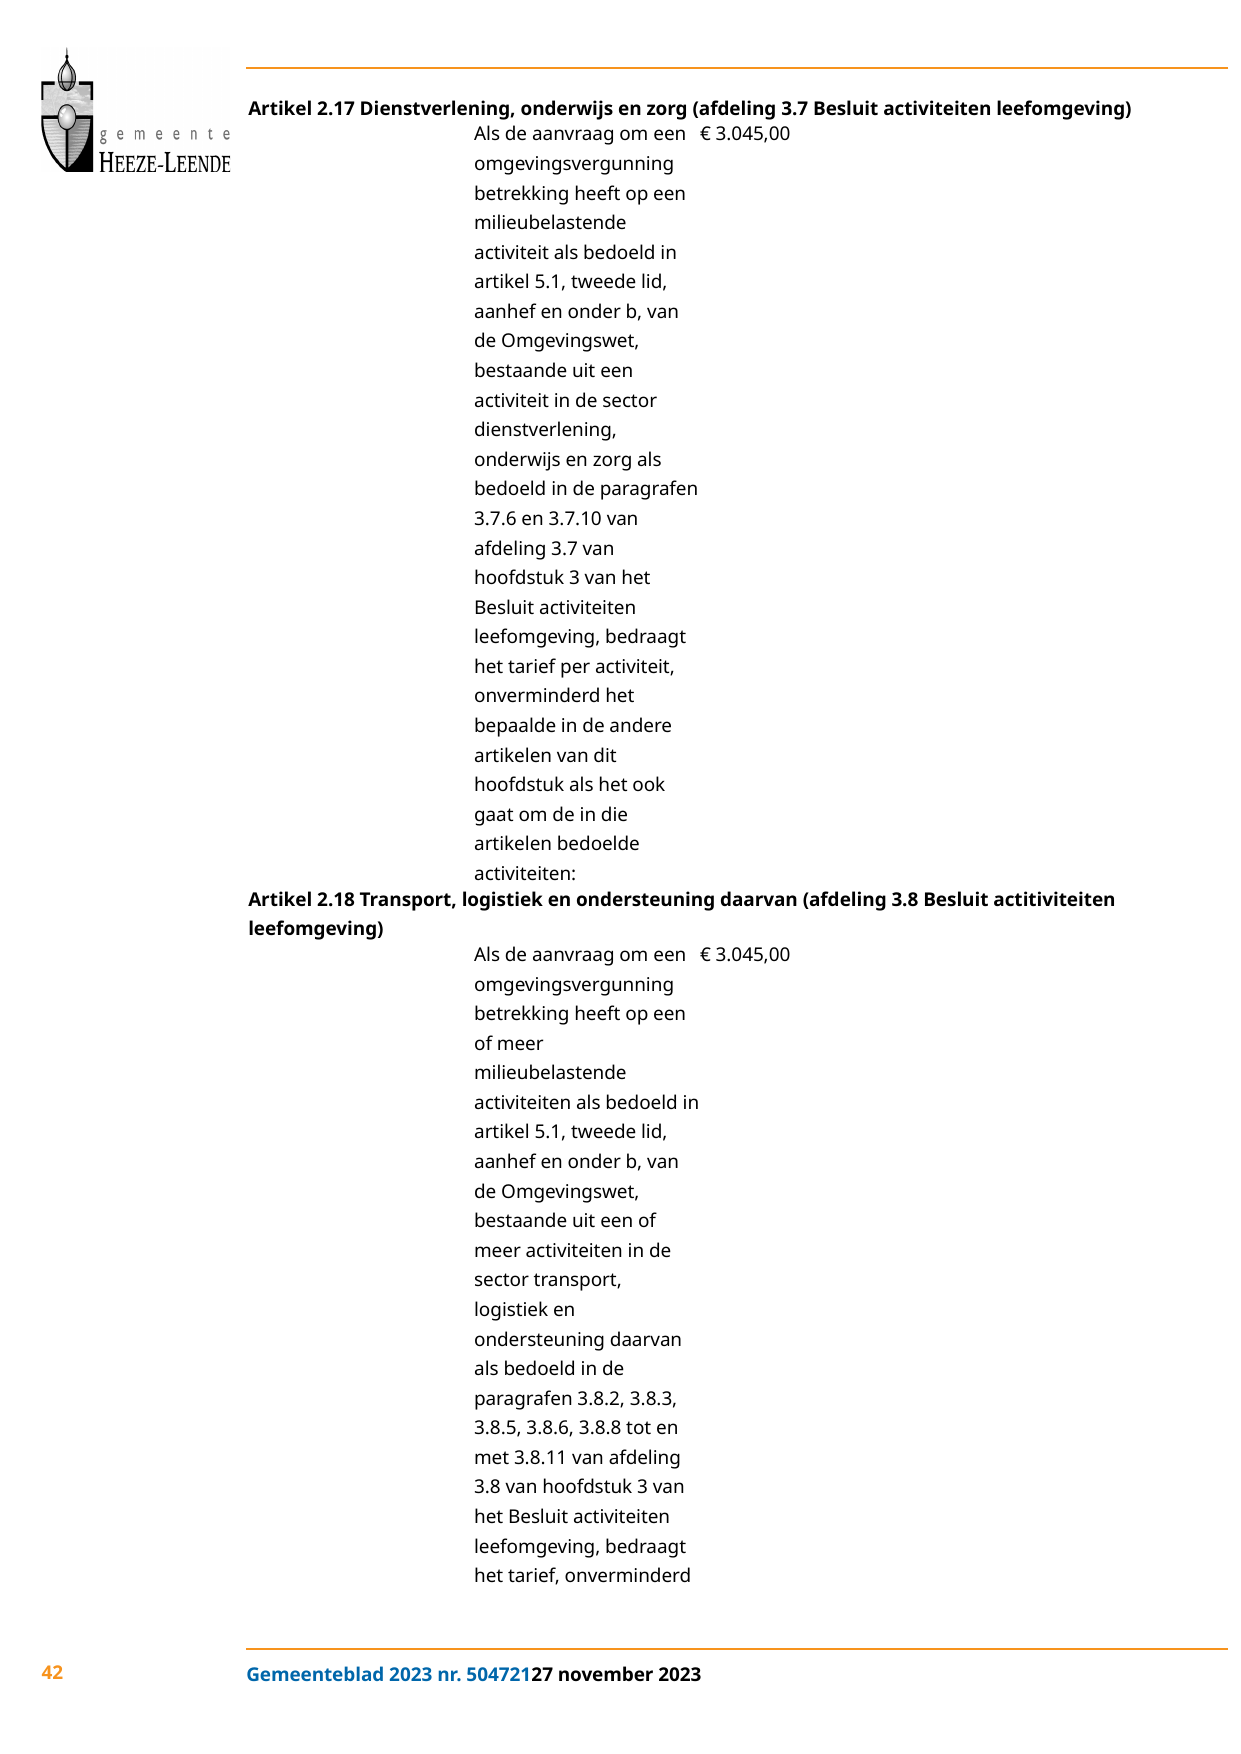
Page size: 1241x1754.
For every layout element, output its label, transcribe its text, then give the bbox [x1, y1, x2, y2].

table_cell € 3.045,00 [700, 941, 926, 1588]
table_cell [926, 941, 1152, 1588]
table_cell Artikel 2.18 Transport, logistiek en ondersteuning daarvan (afdeling 3.8 Besluit actitiviteiten leefomgeving) [248, 886, 1152, 941]
picture [41, 47, 231, 172]
table_cell € 3.045,00 [700, 121, 926, 886]
table_cell [248, 121, 474, 886]
table_cell Als de aanvraag om een omgevingsvergunning betrekking heeft op een milieubelastende activiteit als bedoeld in artikel 5.1, tweede lid, aanhef en onder b, van de Omgevingswet, bestaande uit een activiteit in de sector dienstverlening, onderwijs en zorg als bedoeld in de paragrafen 3.7.6 en 3.7.10 van afdeling 3.7 van hoofdstuk 3 van het Besluit activiteiten leefomgeving, bedraagt het tarief per activiteit, onverminderd het bepaalde in de andere artikelen van dit hoofdstuk als het ook gaat om de in die artikelen bedoelde activiteiten: [474, 121, 700, 886]
table_cell [926, 121, 1152, 886]
table_cell Artikel 2.17 Dienstverlening, onderwijs en zorg (afdeling 3.7 Besluit activiteiten leefomgeving) [248, 95, 1152, 121]
table_cell [248, 941, 474, 1588]
table_cell Als de aanvraag om een omgevingsvergunning betrekking heeft op een of meer milieubelastende activiteiten als bedoeld in artikel 5.1, tweede lid, aanhef en onder b, van de Omgevingswet, bestaande uit een of meer activiteiten in de sector transport, logistiek en ondersteuning daarvan als bedoeld in de paragrafen 3.8.2, 3.8.3, 3.8.5, 3.8.6, 3.8.8 tot en met 3.8.11 van afdeling 3.8 van hoofdstuk 3 van het Besluit activiteiten leefomgeving, bedraagt het tarief, onverminderd [474, 941, 700, 1588]
